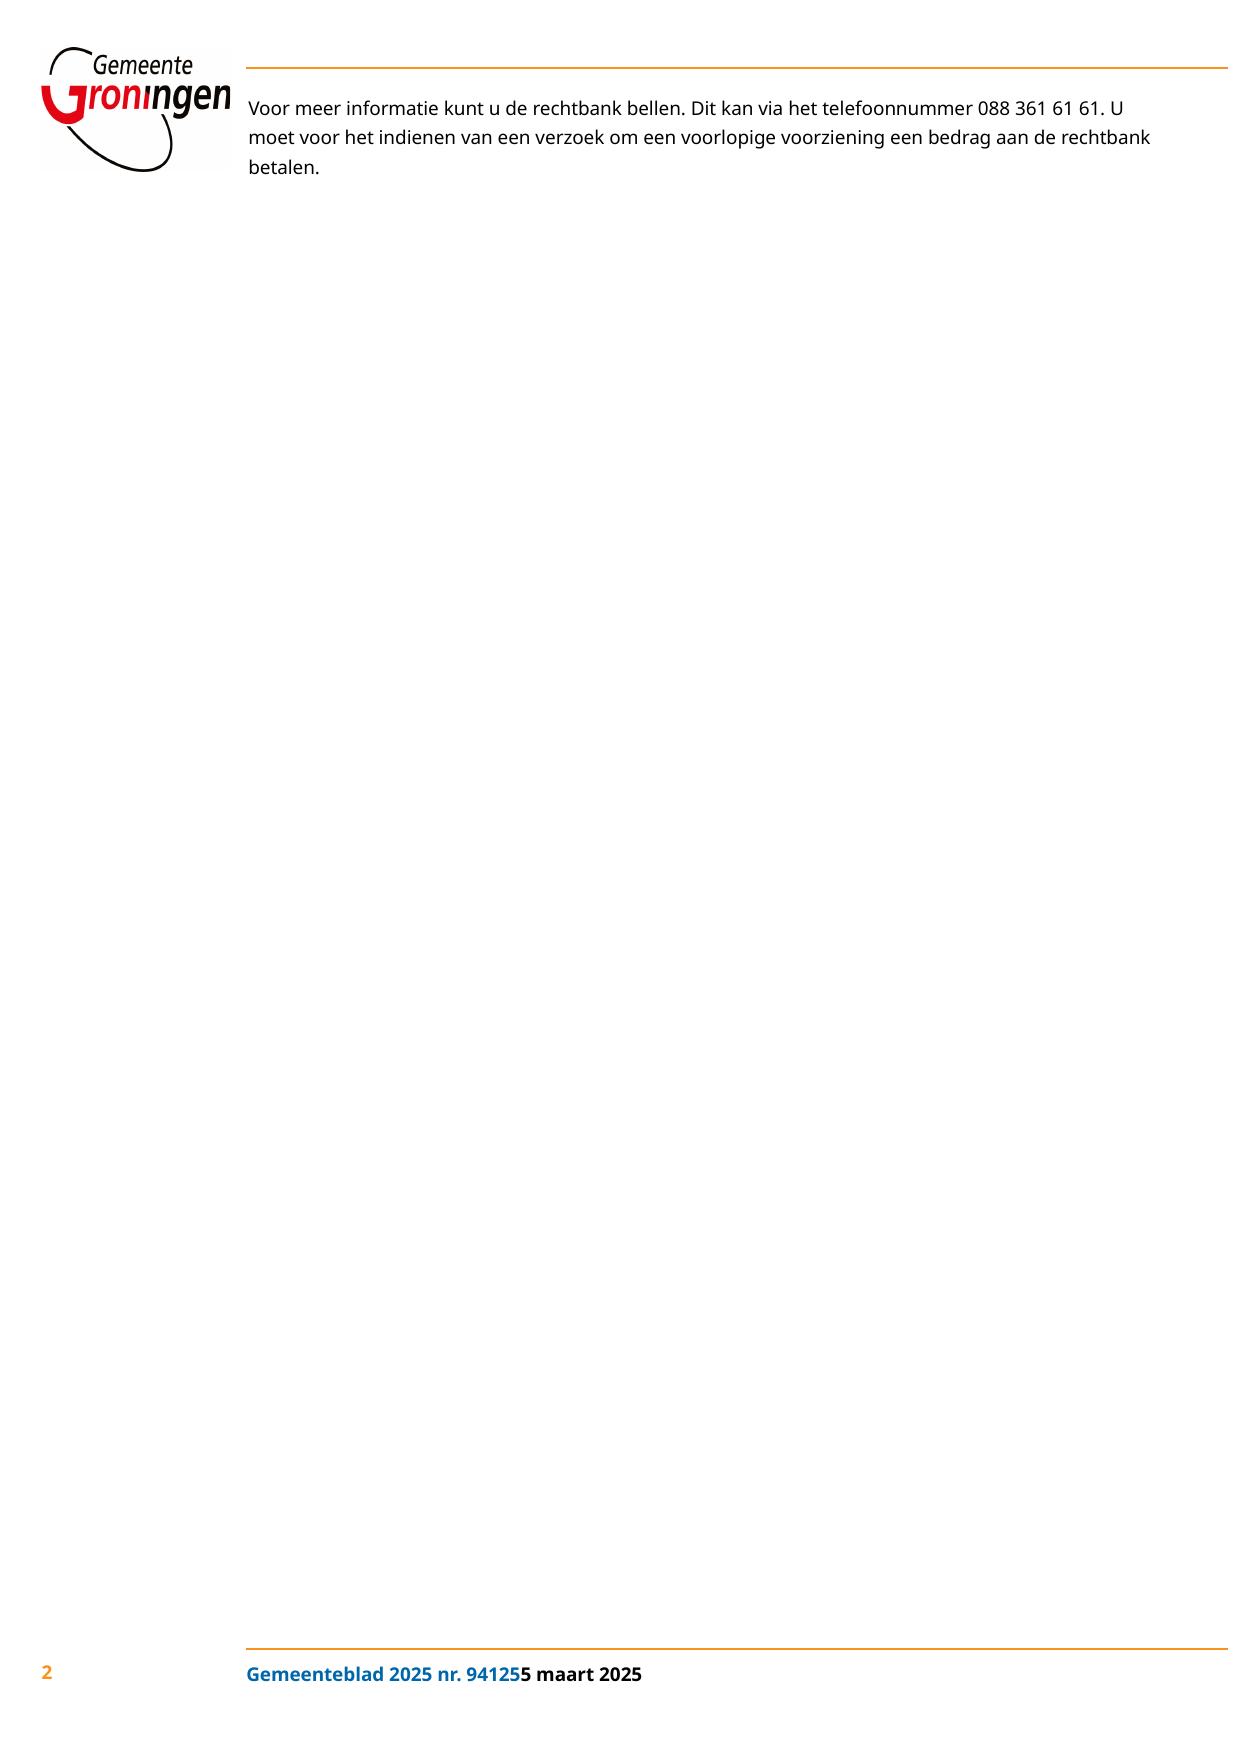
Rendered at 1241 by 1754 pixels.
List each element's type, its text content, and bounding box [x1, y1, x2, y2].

text Voor meer informatie kunt u de rechtbank bellen. Dit kan via het telefoonnummer 088 361 61 61. U moet voor het indienen van een verzoek om een voorlopige voorziening een bedrag aan de rechtbank betalen. [248, 95, 1152, 180]
picture [41, 47, 231, 172]
